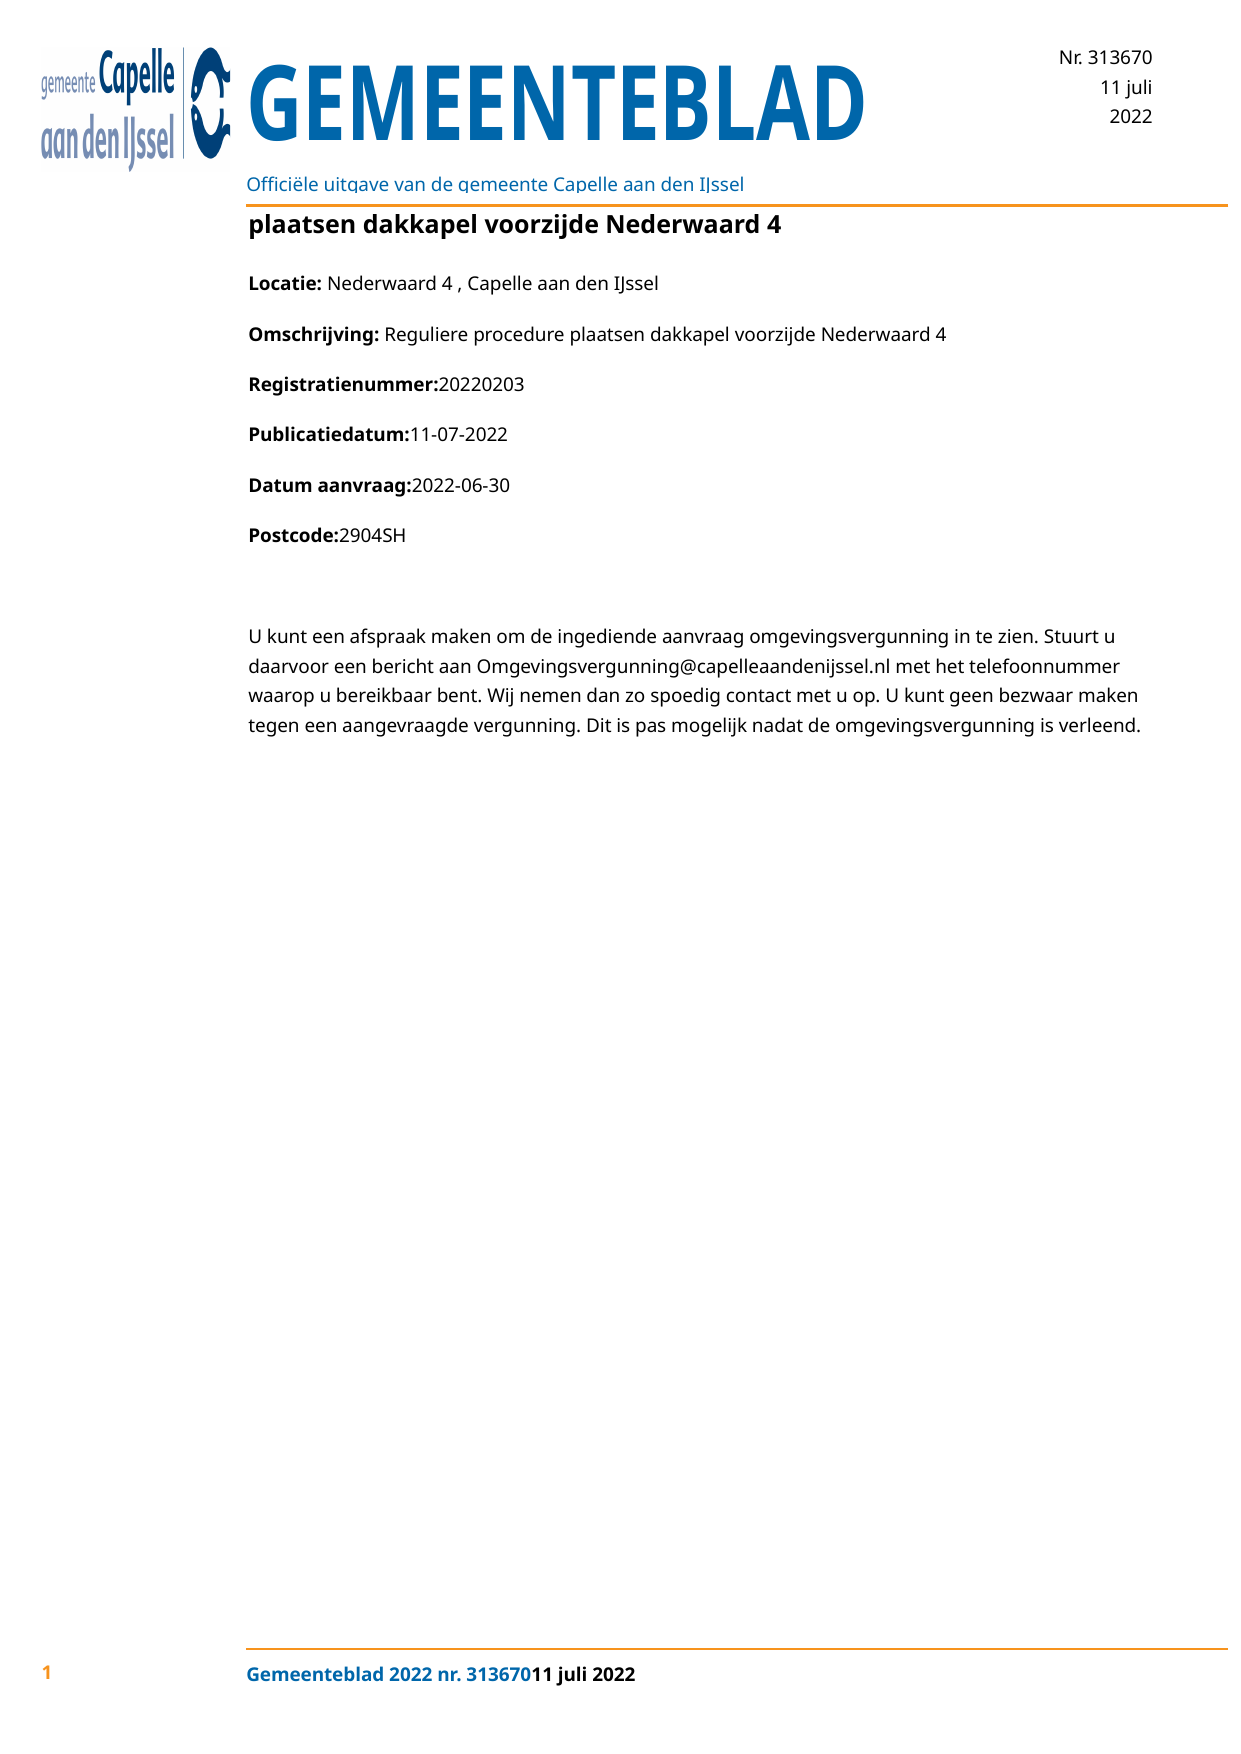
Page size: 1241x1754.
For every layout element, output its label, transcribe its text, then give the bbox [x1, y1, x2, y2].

text Datum aanvraag:2022-06-30 [248, 472, 1152, 498]
text Omschrijving: Reguliere procedure plaatsen dakkapel voorzijde Nederwaard 4 [248, 321, 1152, 346]
text Publicatiedatum:11-07-2022 [248, 422, 1152, 447]
text Registratienummer:20220203 [248, 371, 1152, 397]
text U kunt een afspraak maken om de ingediende aanvraag omgevingsvergunning in te zien. Stuurt u daarvoor een bericht aan Omgevingsvergunning@capelleaandenijssel.nl met het telefoonnummer waarop u bereikbaar bent. Wij nemen dan zo spoedig contact met u op. U kunt geen bezwaar maken tegen een aangevraagde vergunning. Dit is pas mogelijk nadat de omgevingsvergunning is verleend. [248, 623, 1152, 738]
text Postcode:2904SH [248, 522, 1152, 548]
picture [41, 47, 231, 172]
text Locatie: Nederwaard 4 , Capelle aan den IJssel [248, 270, 1152, 296]
text plaatsen dakkapel voorzijde Nederwaard 4 [248, 207, 1152, 241]
